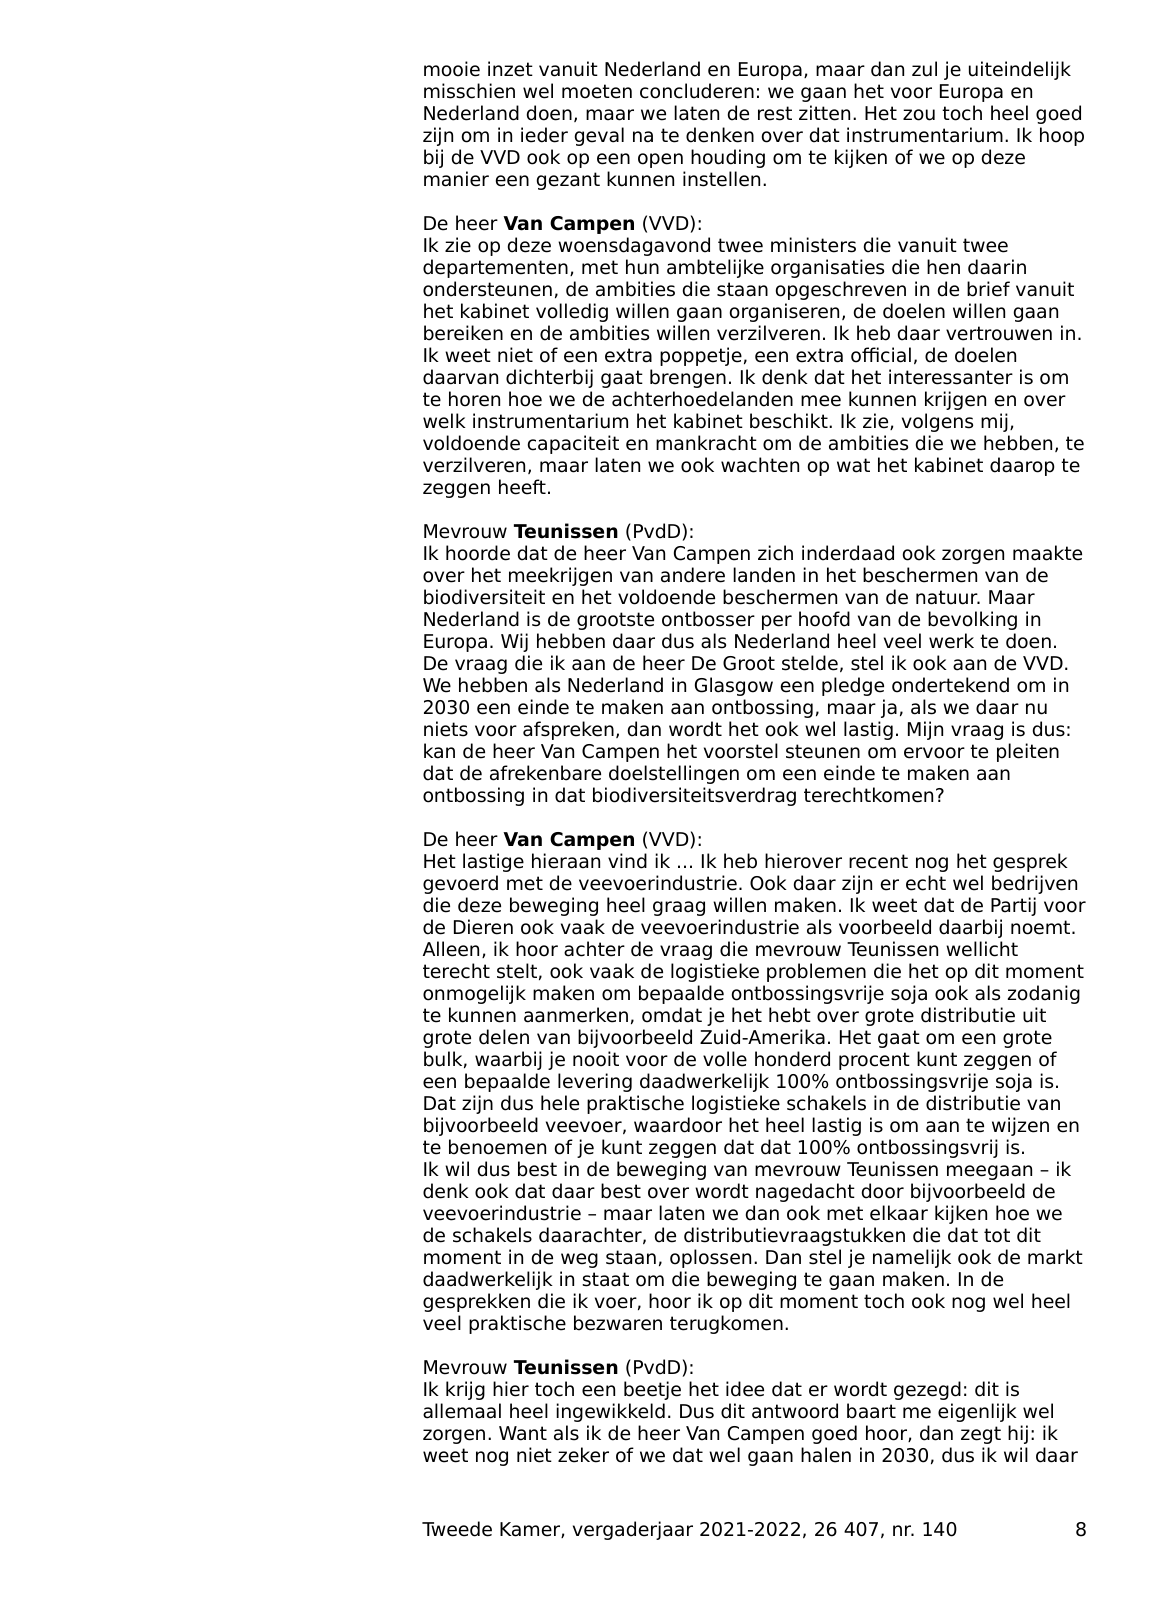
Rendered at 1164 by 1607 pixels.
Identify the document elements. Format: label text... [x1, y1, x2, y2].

text De heer Van Campen (VVD): [422, 829, 1087, 851]
text Mevrouw Teunissen (PvdD): [422, 521, 1087, 543]
text De heer Van Campen (VVD): [422, 213, 1087, 235]
text Het lastige hieraan vind ik ... Ik heb hierover recent nog het gesprek gevoerd met de veevoerindustrie. Ook daar zijn er echt wel bedrijven die deze beweging heel graag willen maken. Ik weet dat de Partij voor de Dieren ook vaak de veevoerindustrie als voorbeeld daarbij noemt. Alleen, ik hoor achter de vraag die mevrouw Teunissen wellicht terecht stelt, ook vaak de logistieke problemen die het op dit moment onmogelijk maken om bepaalde ontbossingsvrije soja ook als zodanig te kunnen aanmerken, omdat je het hebt over grote distributie uit grote delen van bijvoorbeeld Zuid-Amerika. Het gaat om een grote bulk, waarbij je nooit voor de volle honderd procent kunt zeggen of een bepaalde levering daadwerkelijk 100% ontbossingsvrije soja is. Dat zijn dus hele praktische logistieke schakels in de distributie van bijvoorbeeld veevoer, waardoor het heel lastig is om aan te wijzen en te benoemen of je kunt zeggen dat dat 100% ontbossingsvrij is. [422, 851, 1087, 1159]
text Ik zie op deze woensdagavond twee ministers die vanuit twee departementen, met hun ambtelijke organisaties die hen daarin ondersteunen, de ambities die staan opgeschreven in de brief vanuit het kabinet volledig willen gaan organiseren, de doelen willen gaan bereiken en de ambities willen verzilveren. Ik heb daar vertrouwen in. Ik weet niet of een extra poppetje, een extra official, de doelen daarvan dichterbij gaat brengen. Ik denk dat het interessanter is om te horen hoe we de achterhoedelanden mee kunnen krijgen en over welk instrumentarium het kabinet beschikt. Ik zie, volgens mij, voldoende capaciteit en mankracht om de ambities die we hebben, te verzilveren, maar laten we ook wachten op wat het kabinet daarop te zeggen heeft. [422, 235, 1087, 499]
text mooie inzet vanuit Nederland en Europa, maar dan zul je uiteindelijk misschien wel moeten concluderen: we gaan het voor Europa en Nederland doen, maar we laten de rest zitten. Het zou toch heel goed zijn om in ieder geval na te denken over dat instrumentarium. Ik hoop bij de VVD ook op een open houding om te kijken of we op deze manier een gezant kunnen instellen. [422, 59, 1087, 191]
text Ik wil dus best in de beweging van mevrouw Teunissen meegaan – ik denk ook dat daar best over wordt nagedacht door bijvoorbeeld de veevoerindustrie – maar laten we dan ook met elkaar kijken hoe we de schakels daarachter, de distributievraagstukken die dat tot dit moment in de weg staan, oplossen. Dan stel je namelijk ook de markt daadwerkelijk in staat om die beweging te gaan maken. In de gesprekken die ik voer, hoor ik op dit moment toch ook nog wel heel veel praktische bezwaren terugkomen. [422, 1159, 1087, 1334]
text Ik krijg hier toch een beetje het idee dat er wordt gezegd: dit is allemaal heel ingewikkeld. Dus dit antwoord baart me eigenlijk wel zorgen. Want als ik de heer Van Campen goed hoor, dan zegt hij: ik weet nog niet zeker of we dat wel gaan halen in 2030, dus ik wil daar [422, 1379, 1087, 1467]
text Mevrouw Teunissen (PvdD): [422, 1357, 1087, 1379]
text Ik hoorde dat de heer Van Campen zich inderdaad ook zorgen maakte over het meekrijgen van andere landen in het beschermen van de biodiversiteit en het voldoende beschermen van de natuur. Maar Nederland is de grootste ontbosser per hoofd van de bevolking in Europa. Wij hebben daar dus als Nederland heel veel werk te doen. De vraag die ik aan de heer De Groot stelde, stel ik ook aan de VVD. We hebben als Nederland in Glasgow een pledge ondertekend om in 2030 een einde te maken aan ontbossing, maar ja, als we daar nu niets voor afspreken, dan wordt het ook wel lastig. Mijn vraag is dus: kan de heer Van Campen het voorstel steunen om ervoor te pleiten dat de afrekenbare doelstellingen om een einde te maken aan ontbossing in dat biodiversiteitsverdrag terechtkomen? [422, 543, 1087, 807]
